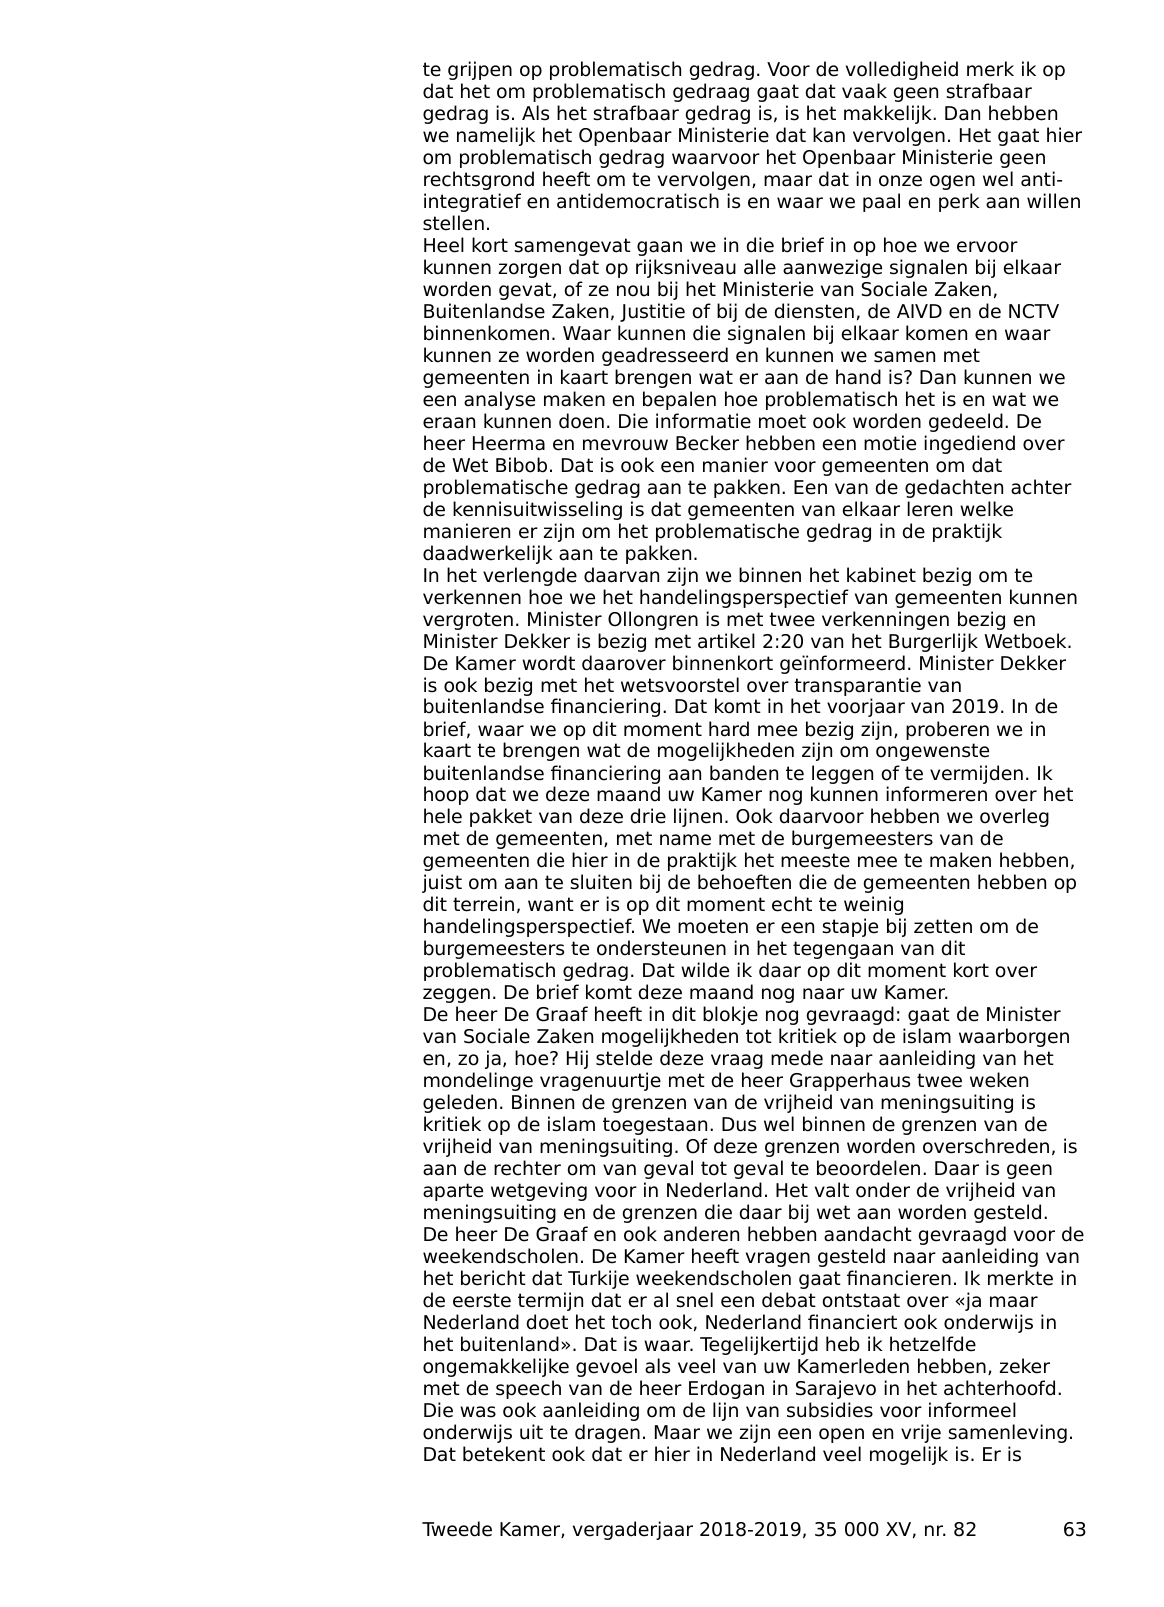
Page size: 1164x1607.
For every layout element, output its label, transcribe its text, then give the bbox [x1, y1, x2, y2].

text De heer De Graaf en ook anderen hebben aandacht gevraagd voor de weekendscholen. De Kamer heeft vragen gesteld naar aanleiding van het bericht dat Turkije weekendscholen gaat financieren. Ik merkte in de eerste termijn dat er al snel een debat ontstaat over «ja maar Nederland doet het toch ook, Nederland financiert ook onderwijs in het buitenland». Dat is waar. Tegelijkertijd heb ik hetzelfde ongemakkelijke gevoel als veel van uw Kamerleden hebben, zeker met de speech van de heer Erdogan in Sarajevo in het achterhoofd. Die was ook aanleiding om de lijn van subsidies voor informeel onderwijs uit te dragen. Maar we zijn een open en vrije samenleving. Dat betekent ook dat er hier in Nederland veel mogelijk is. Er is [422, 1224, 1087, 1466]
text Heel kort samengevat gaan we in die brief in op hoe we ervoor kunnen zorgen dat op rijksniveau alle aanwezige signalen bij elkaar worden gevat, of ze nou bij het Ministerie van Sociale Zaken, Buitenlandse Zaken, Justitie of bij de diensten, de AIVD en de NCTV binnenkomen. Waar kunnen die signalen bij elkaar komen en waar kunnen ze worden geadresseerd en kunnen we samen met gemeenten in kaart brengen wat er aan de hand is? Dan kunnen we een analyse maken en bepalen hoe problematisch het is en wat we eraan kunnen doen. Die informatie moet ook worden gedeeld. De heer Heerma en mevrouw Becker hebben een motie ingediend over de Wet Bibob. Dat is ook een manier voor gemeenten om dat problematische gedrag aan te pakken. Een van de gedachten achter de kennisuitwisseling is dat gemeenten van elkaar leren welke manieren er zijn om het problematische gedrag in de praktijk daadwerkelijk aan te pakken. [422, 235, 1087, 564]
text In het verlengde daarvan zijn we binnen het kabinet bezig om te verkennen hoe we het handelingsperspectief van gemeenten kunnen vergroten. Minister Ollongren is met twee verkenningen bezig en Minister Dekker is bezig met artikel 2:20 van het Burgerlijk Wetboek. De Kamer wordt daarover binnenkort geïnformeerd. Minister Dekker is ook bezig met het wetsvoorstel over transparantie van buitenlandse financiering. Dat komt in het voorjaar van 2019. In de brief, waar we op dit moment hard mee bezig zijn, proberen we in kaart te brengen wat de mogelijkheden zijn om ongewenste buitenlandse financiering aan banden te leggen of te vermijden. Ik hoop dat we deze maand uw Kamer nog kunnen informeren over het hele pakket van deze drie lijnen. Ook daarvoor hebben we overleg met de gemeenten, met name met de burgemeesters van de gemeenten die hier in de praktijk het meeste mee te maken hebben, juist om aan te sluiten bij de behoeften die de gemeenten hebben op dit terrein, want er is op dit moment echt te weinig handelingsperspectief. We moeten er een stapje bij zetten om de burgemeesters te ondersteunen in het tegengaan van dit problematisch gedrag. Dat wilde ik daar op dit moment kort over zeggen. De brief komt deze maand nog naar uw Kamer. [422, 564, 1087, 1004]
text De heer De Graaf heeft in dit blokje nog gevraagd: gaat de Minister van Sociale Zaken mogelijkheden tot kritiek op de islam waarborgen en, zo ja, hoe? Hij stelde deze vraag mede naar aanleiding van het mondelinge vragenuurtje met de heer Grapperhaus twee weken geleden. Binnen de grenzen van de vrijheid van meningsuiting is kritiek op de islam toegestaan. Dus wel binnen de grenzen van de vrijheid van meningsuiting. Of deze grenzen worden overschreden, is aan de rechter om van geval tot geval te beoordelen. Daar is geen aparte wetgeving voor in Nederland. Het valt onder de vrijheid van meningsuiting en de grenzen die daar bij wet aan worden gesteld. [422, 1004, 1087, 1224]
text te grijpen op problematisch gedrag. Voor de volledigheid merk ik op dat het om problematisch gedraag gaat dat vaak geen strafbaar gedrag is. Als het strafbaar gedrag is, is het makkelijk. Dan hebben we namelijk het Openbaar Ministerie dat kan vervolgen. Het gaat hier om problematisch gedrag waarvoor het Openbaar Ministerie geen rechtsgrond heeft om te vervolgen, maar dat in onze ogen wel anti-integratief en antidemocratisch is en waar we paal en perk aan willen stellen. [422, 59, 1087, 235]
